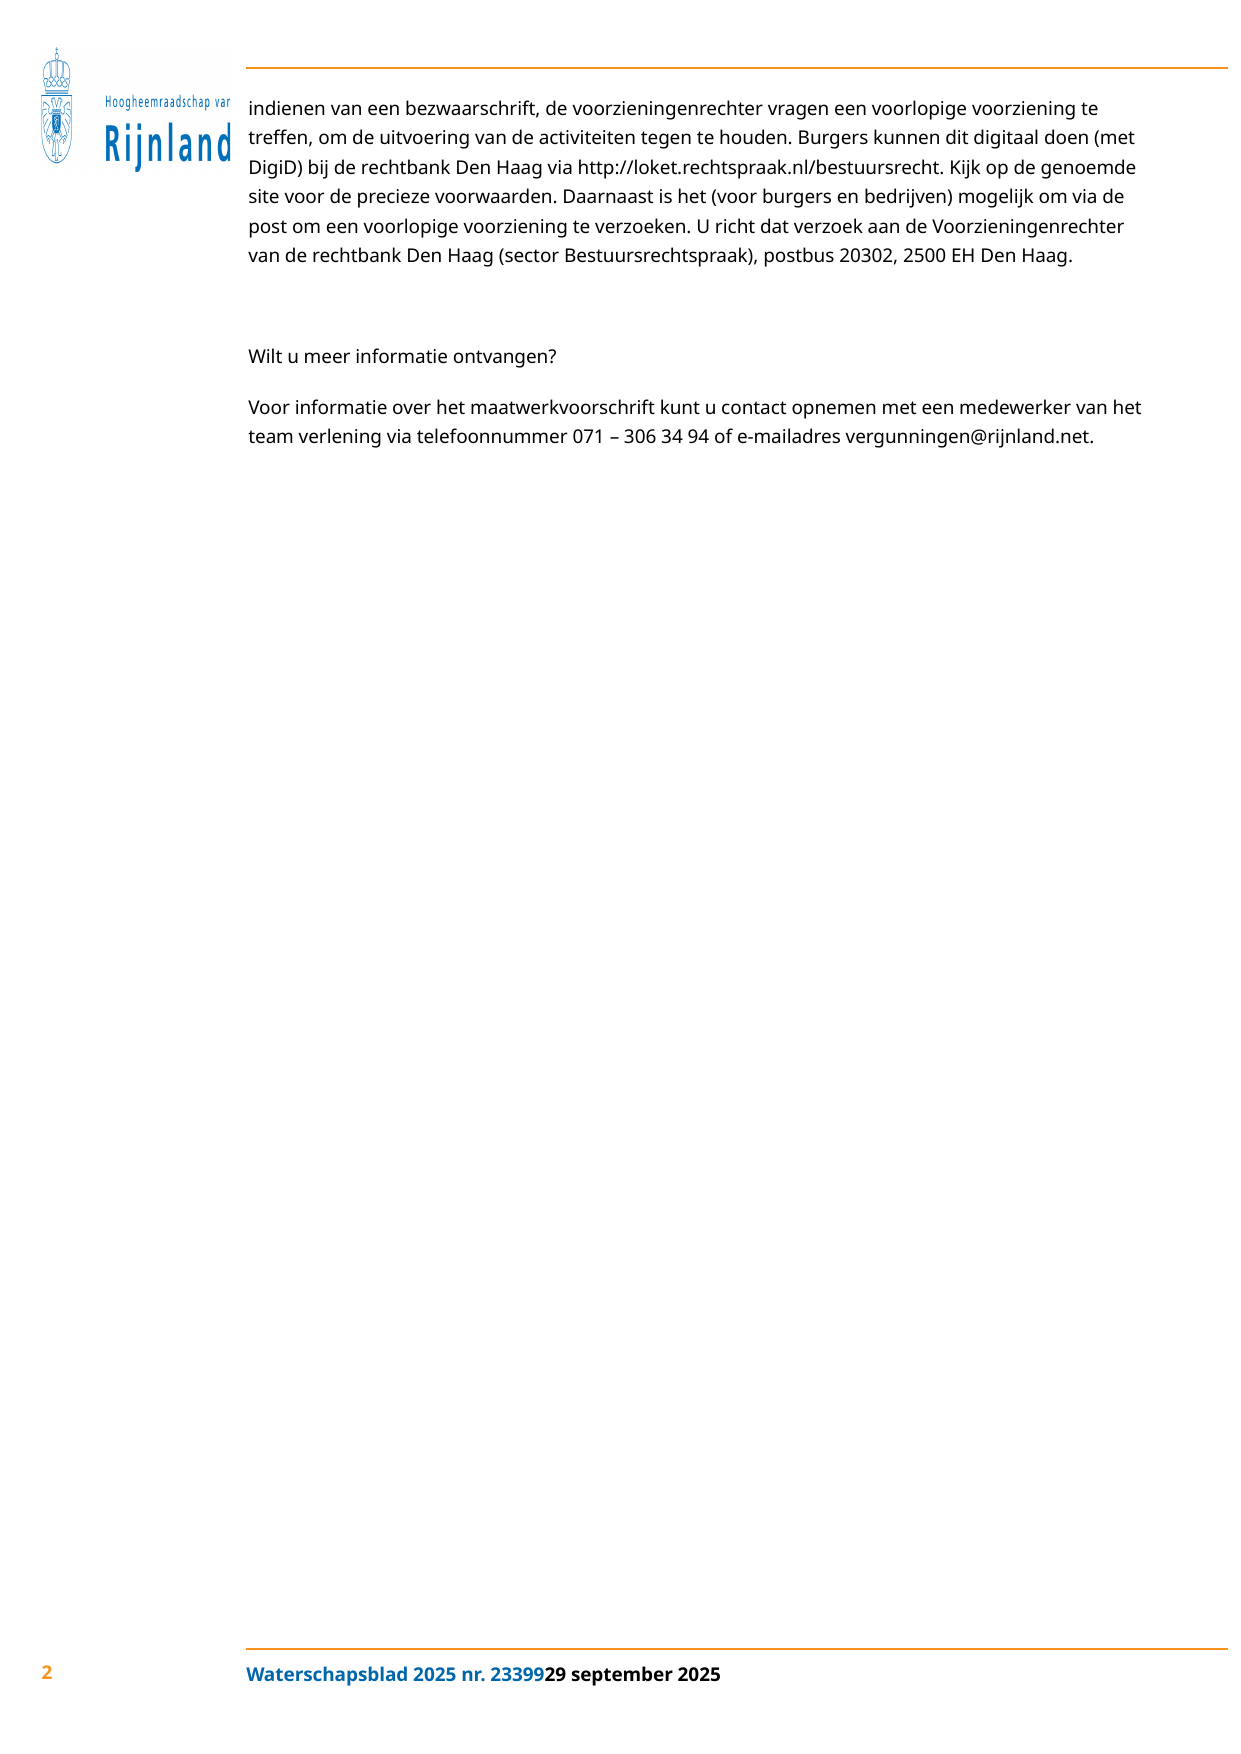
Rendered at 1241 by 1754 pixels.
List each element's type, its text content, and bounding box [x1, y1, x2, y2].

text Wilt u meer informatie ontvangen? [248, 343, 1152, 369]
text Voor informatie over het maatwerkvoorschrift kunt u contact opnemen met een medewerker van het team verlening via telefoonnummer 071 – 306 34 94 of e-mailadres vergunningen@rijnland.net. [248, 394, 1152, 449]
picture [41, 47, 231, 172]
text indienen van een bezwaarschrift, de voorzieningenrechter vragen een voorlopige voorziening te treffen, om de uitvoering van de activiteiten tegen te houden. Burgers kunnen dit digitaal doen (met DigiD) bij de rechtbank Den Haag via http://loket.rechtspraak.nl/bestuursrecht. Kijk op de genoemde site voor de precieze voorwaarden. Daarnaast is het (voor burgers en bedrijven) mogelijk om via de post om een voorlopige voorziening te verzoeken. U richt dat verzoek aan de Voorzieningenrechter van de rechtbank Den Haag (sector Bestuursrechtspraak), postbus 20302, 2500 EH Den Haag. [248, 95, 1152, 268]
